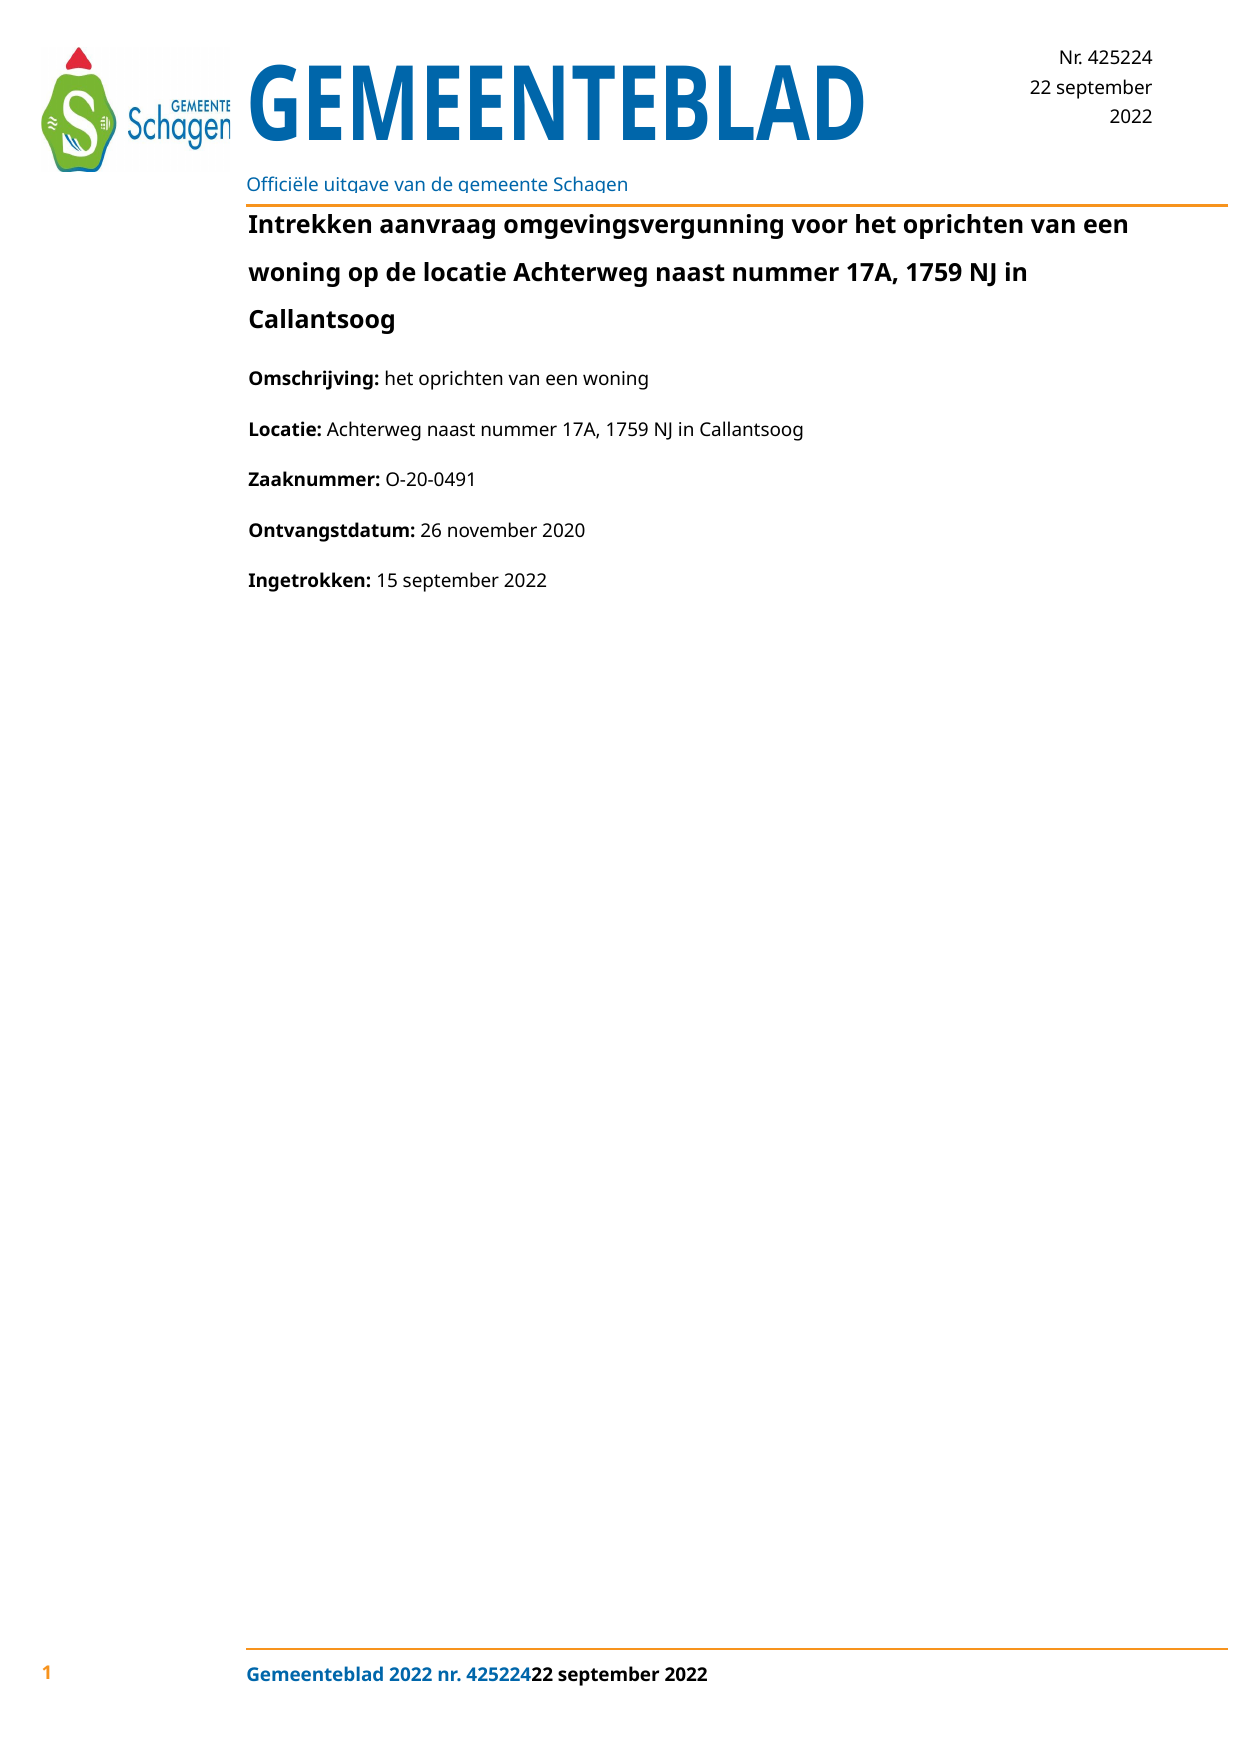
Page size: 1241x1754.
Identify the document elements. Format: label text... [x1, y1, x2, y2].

text Locatie: Achterweg naast nummer 17A, 1759 NJ in Callantsoog [248, 416, 1152, 442]
text Zaaknummer: O-20-0491 [248, 466, 1152, 492]
text Omschrijving: het oprichten van een woning [248, 366, 1152, 391]
text Ontvangstdatum: 26 november 2020 [248, 517, 1152, 542]
text Ingetrokken: 15 september 2022 [248, 567, 1152, 593]
text Intrekken aanvraag omgevingsvergunning voor het oprichten van een woning op de locatie Achterweg naast nummer 17A, 1759 NJ in Callantsoog [248, 207, 1152, 336]
picture [41, 47, 231, 172]
